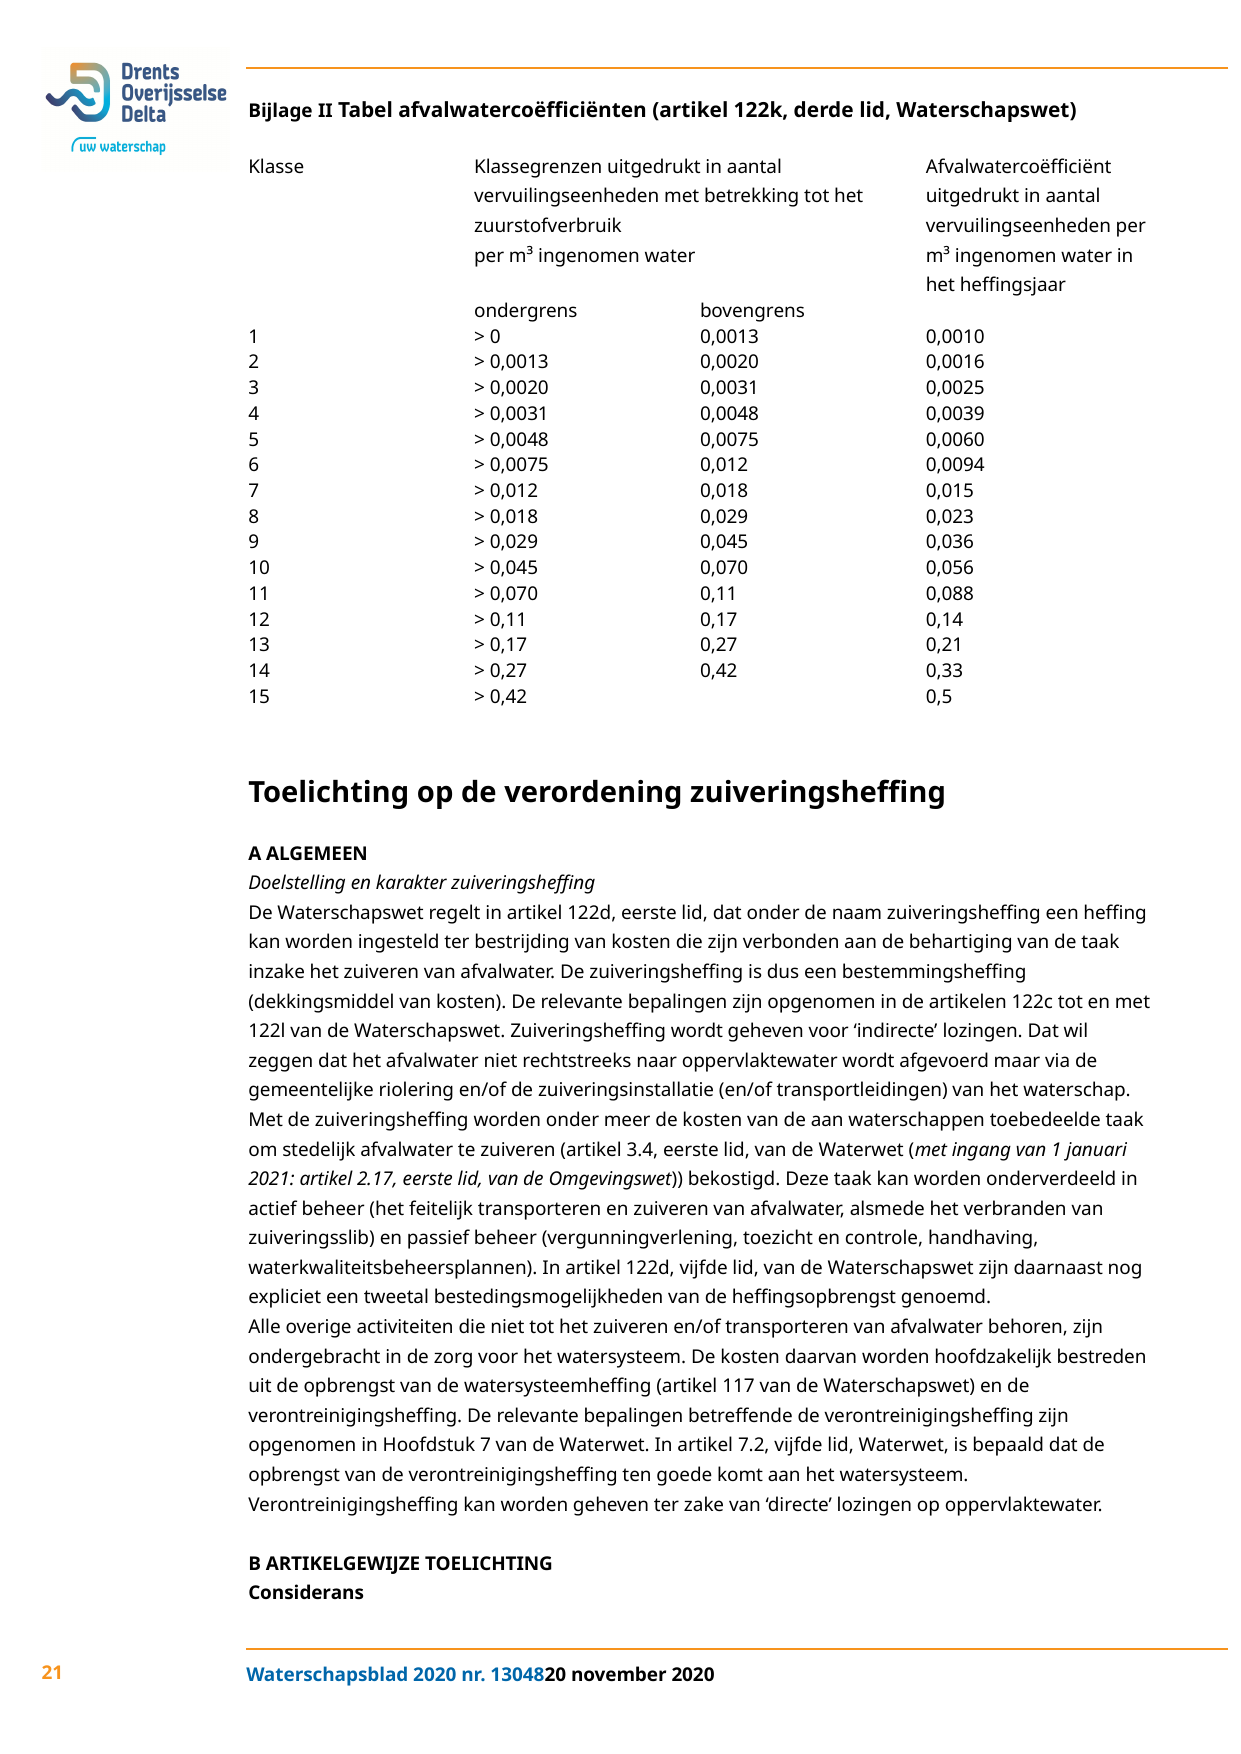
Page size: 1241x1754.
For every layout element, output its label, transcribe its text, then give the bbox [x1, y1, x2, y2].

table_header Klasse [248, 153, 474, 297]
table_cell 0,029 [700, 503, 926, 529]
table_cell 0,0060 [926, 426, 1152, 451]
table_cell 0,018 [700, 477, 926, 503]
table_cell > 0,018 [474, 503, 700, 529]
table_cell > 0,045 [474, 554, 700, 580]
table_cell 0,0020 [700, 349, 926, 374]
table_cell 0,088 [926, 580, 1152, 606]
table_cell 0,11 [700, 580, 926, 606]
table_cell 0,045 [700, 529, 926, 554]
table_cell 0,42 [700, 657, 926, 683]
table_header Afvalwatercoëfficiënt uitgedrukt in aantal vervuilingseenheden per m³ ingenomen water in het heffingsjaar [926, 153, 1152, 297]
table_cell 0,0013 [700, 323, 926, 348]
table_cell 6 [248, 451, 474, 477]
table_cell > 0,0020 [474, 374, 700, 400]
text Considerans [248, 1579, 1152, 1605]
table_cell > 0,070 [474, 580, 700, 606]
table_cell 0,21 [926, 632, 1152, 657]
table_cell > 0,0013 [474, 349, 700, 374]
table_cell 0,17 [700, 606, 926, 632]
table_cell 7 [248, 477, 474, 503]
table_cell > 0,42 [474, 683, 700, 709]
table_cell 0,070 [700, 554, 926, 580]
table_cell 0,0094 [926, 451, 1152, 477]
table_header Klassegrenzen uitgedrukt in aantal vervuilingseenheden met betrekking tot het zuurstofverbruik per m³ ingenomen water [474, 153, 926, 297]
text De Waterschapswet regelt in artikel 122d, eerste lid, dat onder de naam zuiveringsheffing een heffing kan worden ingesteld ter bestrijding van kosten die zijn verbonden aan de behartiging van de taak inzake het zuiveren van afvalwater. De zuiveringsheffing is dus een bestemmingsheffing (dekkingsmiddel van kosten). De relevante bepalingen zijn opgenomen in de artikelen 122c tot en met 122l van de Waterschapswet. Zuiveringsheffing wordt geheven voor ‘indirecte’ lozingen. Dat wil zeggen dat het afvalwater niet rechtstreeks naar oppervlaktewater wordt afgevoerd maar via de gemeentelijke riolering en/of de zuiveringsinstallatie (en/of transportleidingen) van het waterschap. [248, 899, 1152, 1102]
table_cell > 0,0031 [474, 400, 700, 426]
table_cell 8 [248, 503, 474, 529]
table_cell 0,33 [926, 657, 1152, 683]
table_cell 11 [248, 580, 474, 606]
table_cell 5 [248, 426, 474, 451]
table_cell 0,0075 [700, 426, 926, 451]
text Toelichting op de verordening zuiveringsheffing [248, 771, 1152, 811]
table_cell 0,012 [700, 451, 926, 477]
text Alle overige activiteiten die niet tot het zuiveren en/of transporteren van afvalwater behoren, zijn ondergebracht in de zorg voor het watersysteem. De kosten daarvan worden hoofdzakelijk bestreden uit de opbrengst van de watersysteemheffing (artikel 117 van de Waterschapswet) en de verontreinigingsheffing. De relevante bepalingen betreffende de verontreinigingsheffing zijn opgenomen in Hoofdstuk 7 van de Waterwet. In artikel 7.2, vijfde lid, Waterwet, is bepaald dat de opbrengst van de verontreinigingsheffing ten goede komt aan het watersysteem. Verontreinigingsheffing kan worden geheven ter zake van ‘directe’ lozingen op oppervlaktewater. [248, 1313, 1152, 1517]
table_cell 0,015 [926, 477, 1152, 503]
table_cell 2 [248, 349, 474, 374]
table_cell 9 [248, 529, 474, 554]
text Doelstelling en karakter zuiveringsheffing [248, 869, 1152, 895]
table_cell 14 [248, 657, 474, 683]
table_cell 0,0048 [700, 400, 926, 426]
table_cell 0,036 [926, 529, 1152, 554]
table_cell > 0,27 [474, 657, 700, 683]
table_cell 13 [248, 632, 474, 657]
table_cell 0,0039 [926, 400, 1152, 426]
table_cell > 0,11 [474, 606, 700, 632]
table_cell 0,056 [926, 554, 1152, 580]
table_cell 15 [248, 683, 474, 709]
table_cell ondergrens [474, 297, 700, 323]
table_cell bovengrens [700, 297, 926, 323]
table_cell > 0,029 [474, 529, 700, 554]
table_cell [700, 683, 926, 709]
table_cell 0,023 [926, 503, 1152, 529]
table_cell 3 [248, 374, 474, 400]
table_cell [926, 297, 1152, 323]
table_cell 0,0025 [926, 374, 1152, 400]
picture [41, 47, 231, 172]
table_cell 0,5 [926, 683, 1152, 709]
table_cell [248, 297, 474, 323]
text Bijlage II Tabel afvalwatercoëfficiënten (artikel 122k, derde lid, Waterschapswet) [248, 95, 1152, 123]
table_cell > 0 [474, 323, 700, 348]
table_cell > 0,0075 [474, 451, 700, 477]
table_cell 1 [248, 323, 474, 348]
table_cell 4 [248, 400, 474, 426]
text B ARTIKELGEWIJZE TOELICHTING [248, 1550, 1152, 1576]
text A ALGEMEEN [248, 840, 1152, 866]
table_cell > 0,17 [474, 632, 700, 657]
text Met de zuiveringsheffing worden onder meer de kosten van de aan waterschappen toebedeelde taak om stedelijk afvalwater te zuiveren (artikel 3.4, eerste lid, van de Waterwet (met ingang van 1 januari 2021: artikel 2.17, eerste lid, van de Omgevingswet)) bekostigd. Deze taak kan worden onderverdeeld in actief beheer (het feitelijk transporteren en zuiveren van afvalwater, alsmede het verbranden van zuiveringsslib) en passief beheer (vergunningverlening, toezicht en controle, handhaving, waterkwaliteitsbeheersplannen). In artikel 122d, vijfde lid, van de Waterschapswet zijn daarnaast nog expliciet een tweetal bestedingsmogelijkheden van de heffingsopbrengst genoemd. [248, 1106, 1152, 1309]
table_cell 0,0016 [926, 349, 1152, 374]
table_cell 0,27 [700, 632, 926, 657]
table_cell > 0,012 [474, 477, 700, 503]
table_cell 0,0031 [700, 374, 926, 400]
table_cell 0,14 [926, 606, 1152, 632]
table_cell 0,0010 [926, 323, 1152, 348]
table_cell 12 [248, 606, 474, 632]
table_cell 10 [248, 554, 474, 580]
table_cell > 0,0048 [474, 426, 700, 451]
